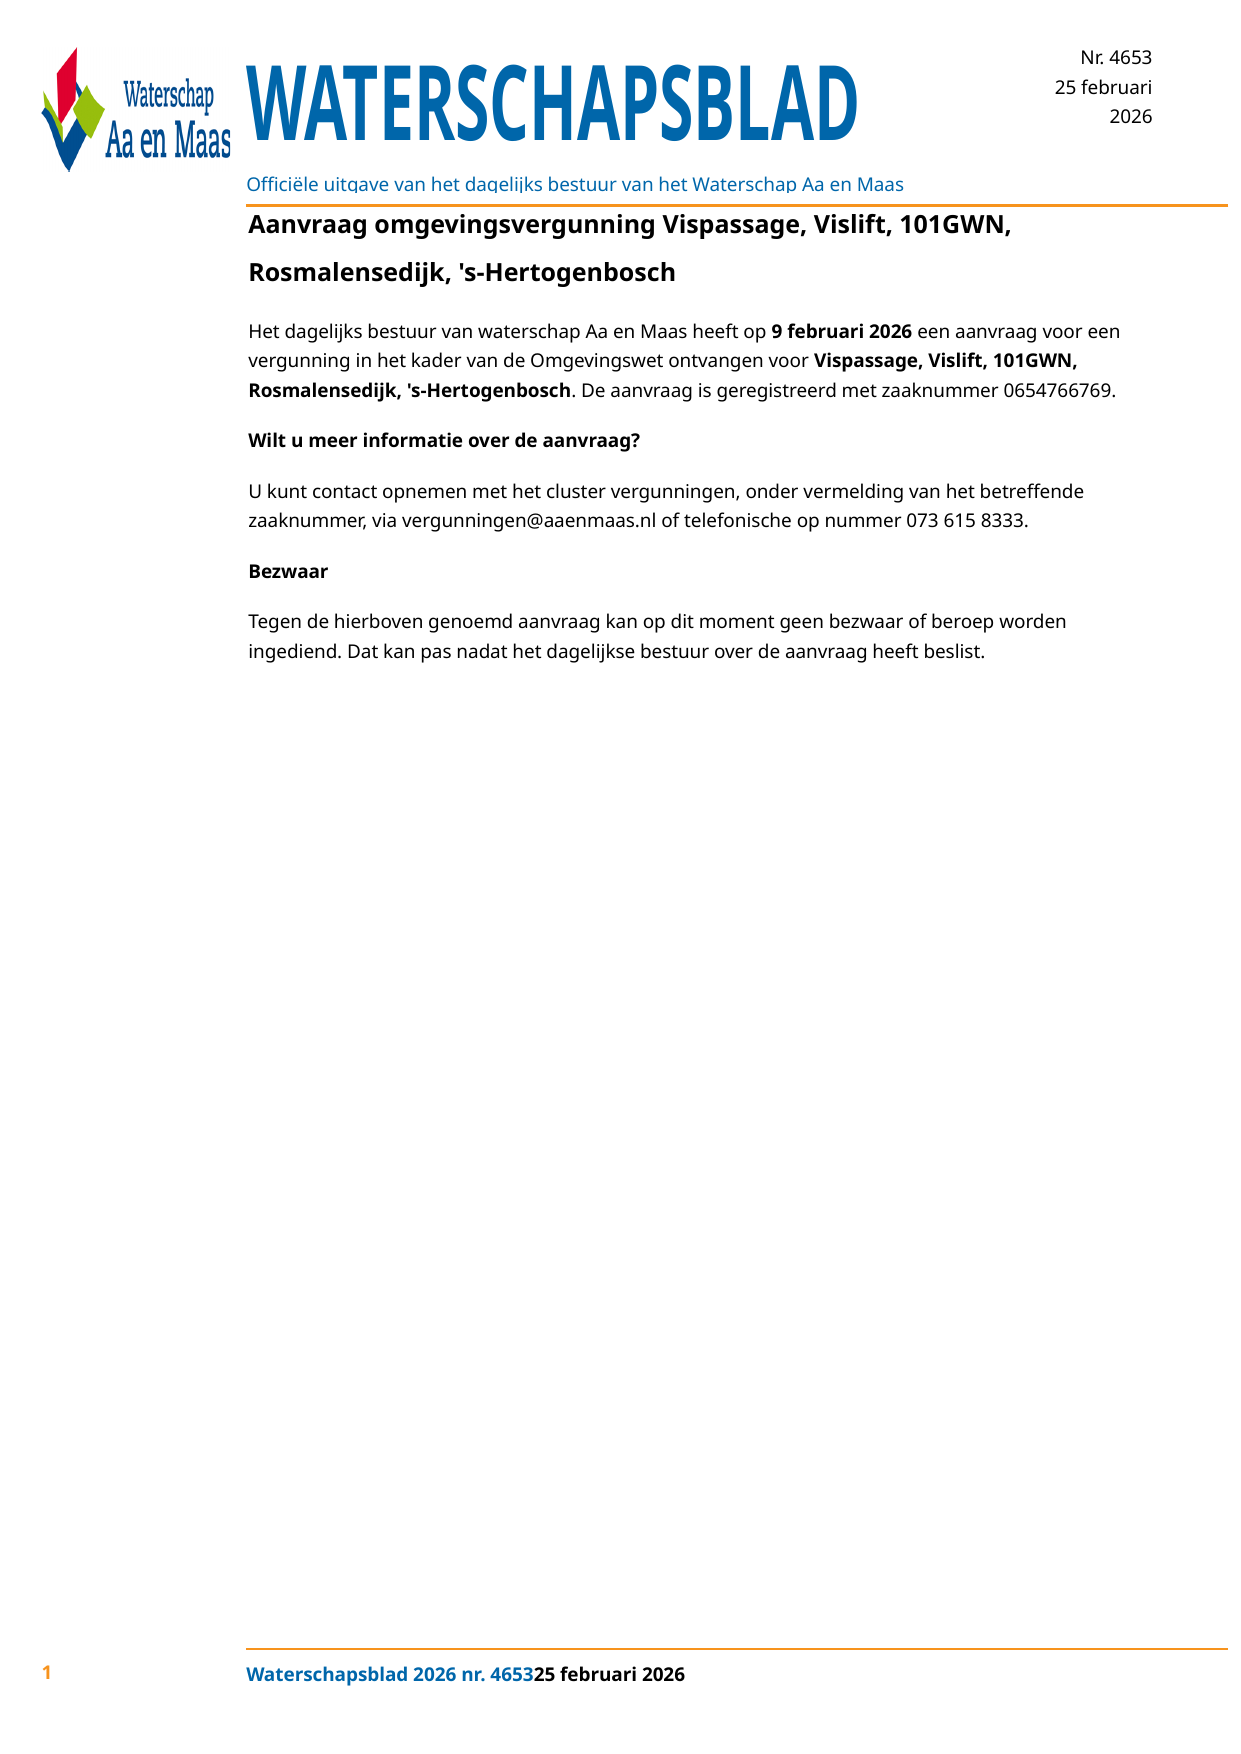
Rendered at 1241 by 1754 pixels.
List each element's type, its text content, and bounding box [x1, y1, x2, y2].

text Bezwaar [248, 558, 1152, 584]
text Tegen de hierboven genoemd aanvraag kan op dit moment geen bezwaar of beroep worden ingediend. Dat kan pas nadat het dagelijkse bestuur over de aanvraag heeft beslist. [248, 608, 1152, 664]
text Aanvraag omgevingsvergunning Vispassage, Vislift, 101GWN, Rosmalensedijk, 's-Hertogenbosch [248, 207, 1152, 288]
text Het dagelijks bestuur van waterschap Aa en Maas heeft op 9 februari 2026 een aanvraag voor een vergunning in het kader van de Omgevingswet ontvangen voor Vispassage, Vislift, 101GWN, Rosmalensedijk, 's-Hertogenbosch. De aanvraag is geregistreerd met zaaknummer 0654766769. [248, 318, 1152, 403]
picture [41, 47, 231, 172]
text U kunt contact opnemen met het cluster vergunningen, onder vermelding van het betreffende zaaknummer, via vergunningen@aaenmaas.nl of telefonische op nummer 073 615 8333. [248, 478, 1152, 533]
text Wilt u meer informatie over de aanvraag? [248, 427, 1152, 453]
